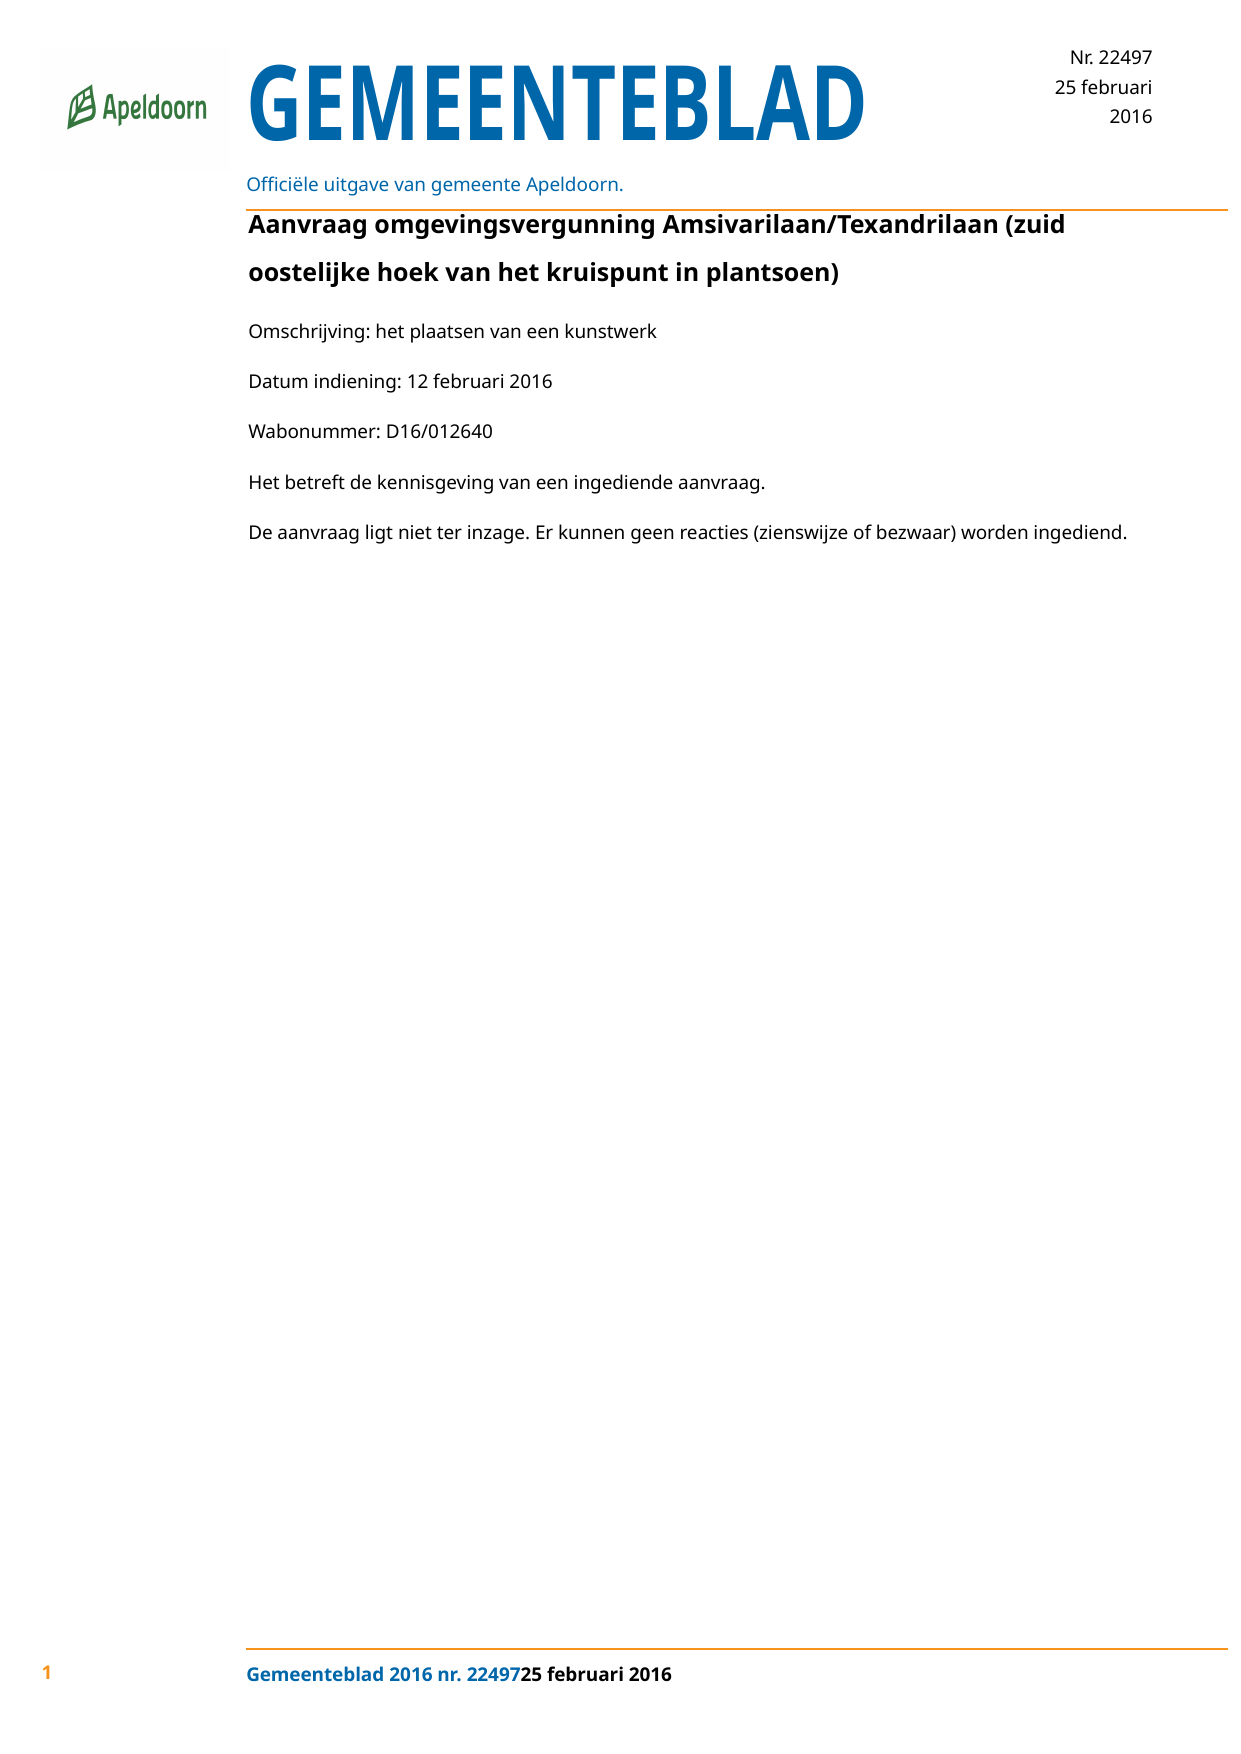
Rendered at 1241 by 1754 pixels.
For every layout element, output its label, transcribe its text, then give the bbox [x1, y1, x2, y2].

text Datum indiening: 12 februari 2016 [248, 368, 1152, 394]
text De aanvraag ligt niet ter inzage. Er kunnen geen reacties (zienswijze of bezwaar) worden ingediend. [248, 519, 1152, 545]
text Wabonummer: D16/012640 [248, 419, 1152, 444]
text Aanvraag omgevingsvergunning Amsivarilaan/Texandrilaan (zuid oostelijke hoek van het kruispunt in plantsoen) [248, 211, 1152, 288]
text Omschrijving: het plaatsen van een kunstwerk [248, 318, 1152, 344]
picture [41, 47, 231, 172]
text Het betreft de kennisgeving van een ingediende aanvraag. [248, 469, 1152, 495]
